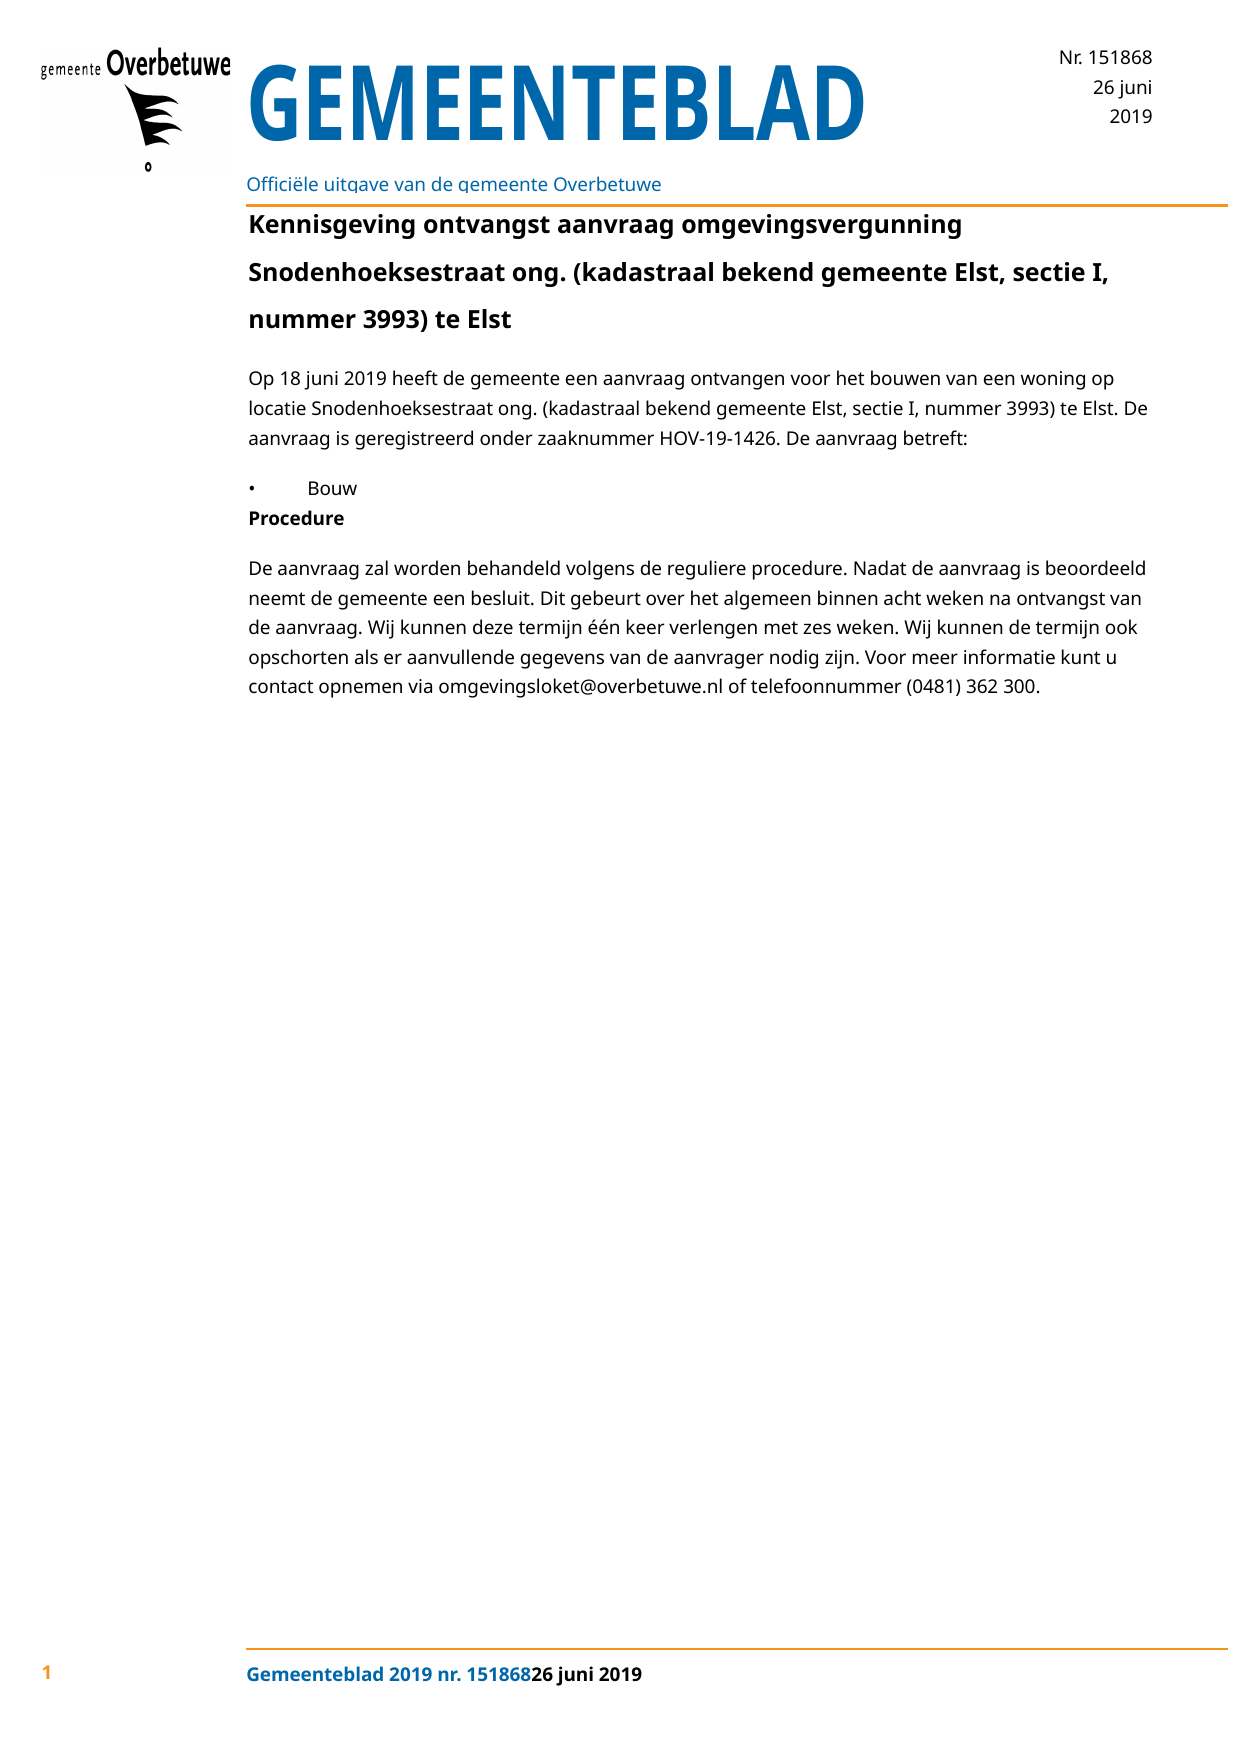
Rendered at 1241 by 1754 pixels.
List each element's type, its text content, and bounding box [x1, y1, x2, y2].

text Procedure [248, 505, 1152, 530]
text Kennisgeving ontvangst aanvraag omgevingsvergunning Snodenhoeksestraat ong. (kadastraal bekend gemeente Elst, sectie I, nummer 3993) te Elst [248, 207, 1152, 336]
text Op 18 juni 2019 heeft de gemeente een aanvraag ontvangen voor het bouwen van een woning op locatie Snodenhoeksestraat ong. (kadastraal bekend gemeente Elst, sectie I, nummer 3993) te Elst. De aanvraag is geregistreerd onder zaaknummer HOV-19-1426. De aanvraag betreft: [248, 366, 1152, 450]
text De aanvraag zal worden behandeld volgens de reguliere procedure. Nadat de aanvraag is beoordeeld neemt de gemeente een besluit. Dit gebeurt over het algemeen binnen acht weken na ontvangst van de aanvraag. Wij kunnen deze termijn één keer verlengen met zes weken. Wij kunnen de termijn ook opschorten als er aanvullende gegevens van de aanvrager nodig zijn. Voor meer informatie kunt u contact opnemen via omgevingsloket@overbetuwe.nl of telefoonnummer (0481) 362 300. [248, 555, 1152, 699]
list Bouw [248, 475, 1152, 501]
picture [41, 47, 231, 172]
